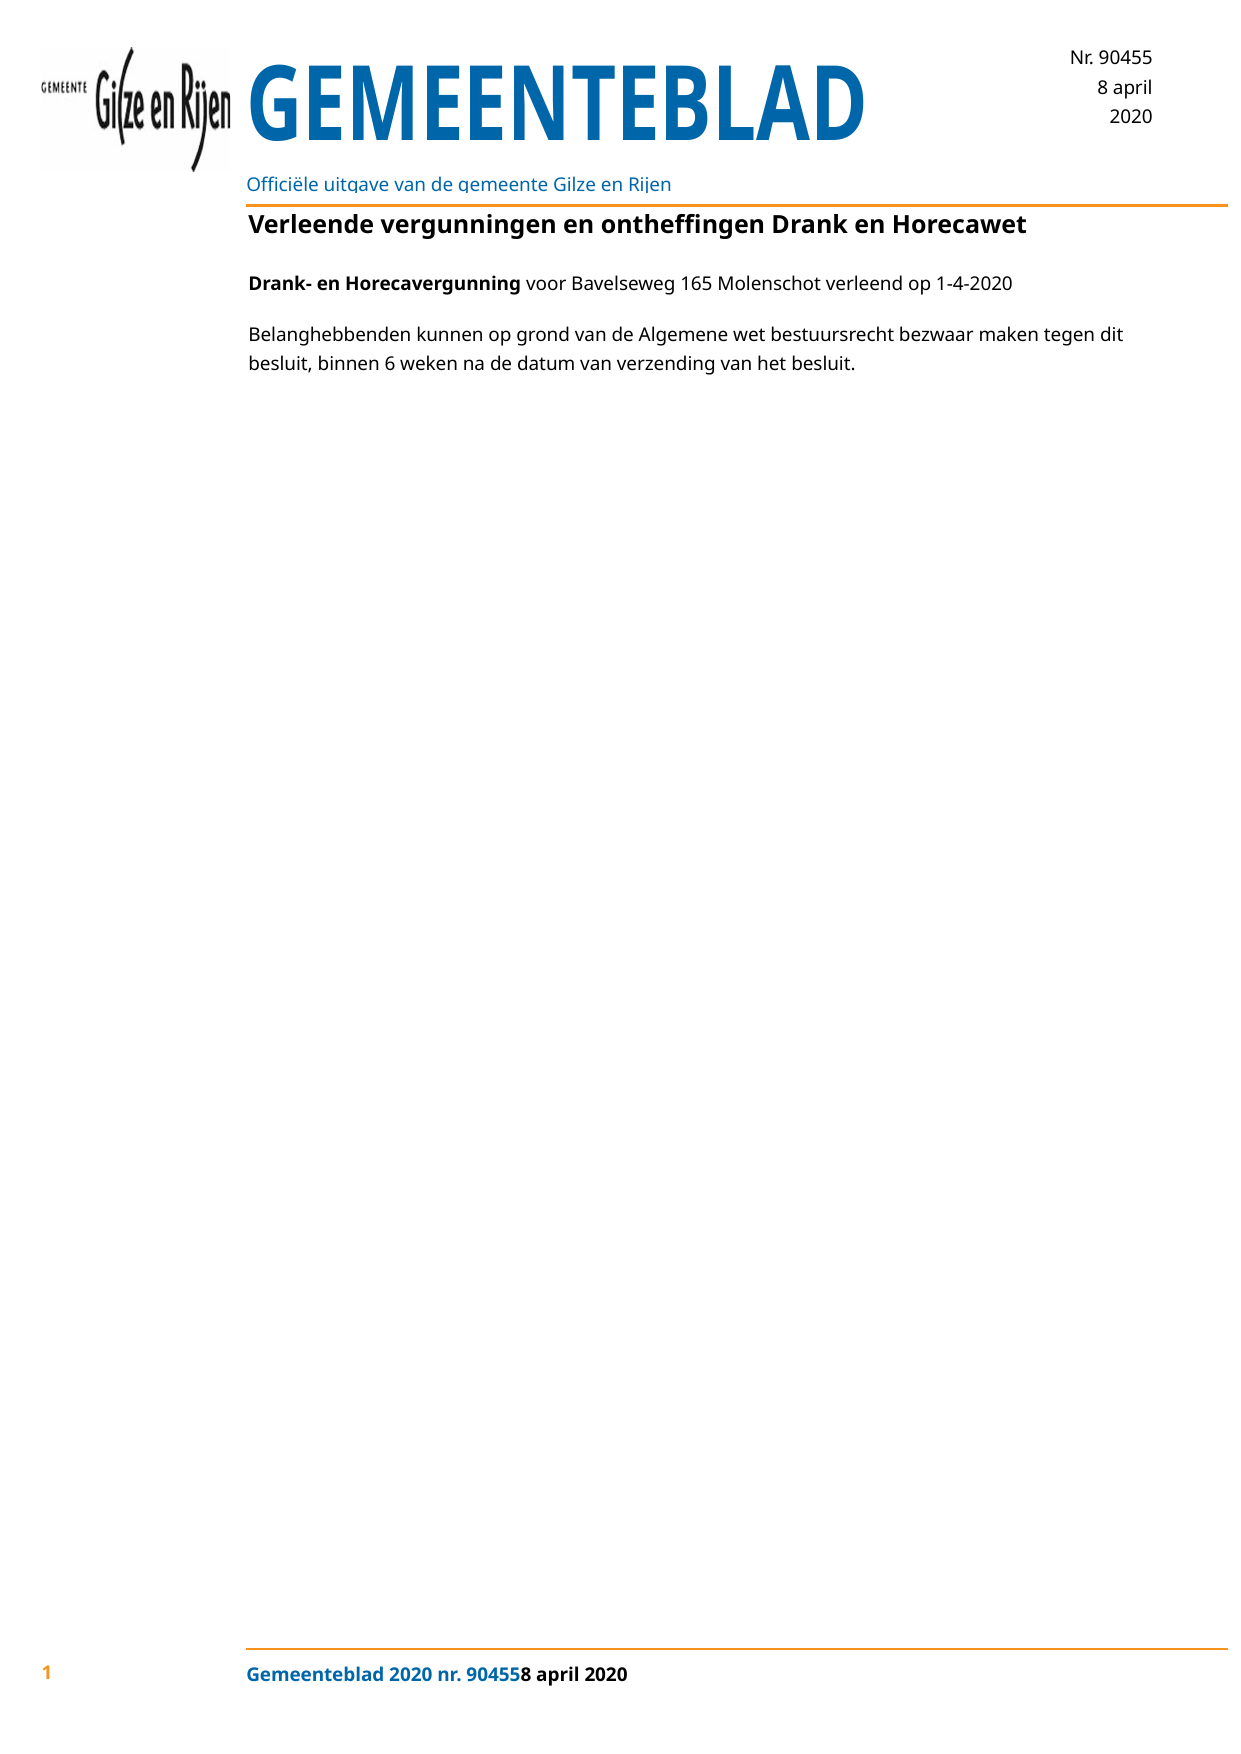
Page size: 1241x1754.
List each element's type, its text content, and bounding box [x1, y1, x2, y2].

text Verleende vergunningen en ontheffingen Drank en Horecawet [248, 207, 1152, 241]
text Drank- en Horecavergunning voor Bavelseweg 165 Molenschot verleend op 1-4-2020 [248, 270, 1152, 296]
text Belanghebbenden kunnen op grond van de Algemene wet bestuursrecht bezwaar maken tegen dit besluit, binnen 6 weken na de datum van verzending van het besluit. [248, 321, 1152, 376]
picture [41, 47, 231, 172]
